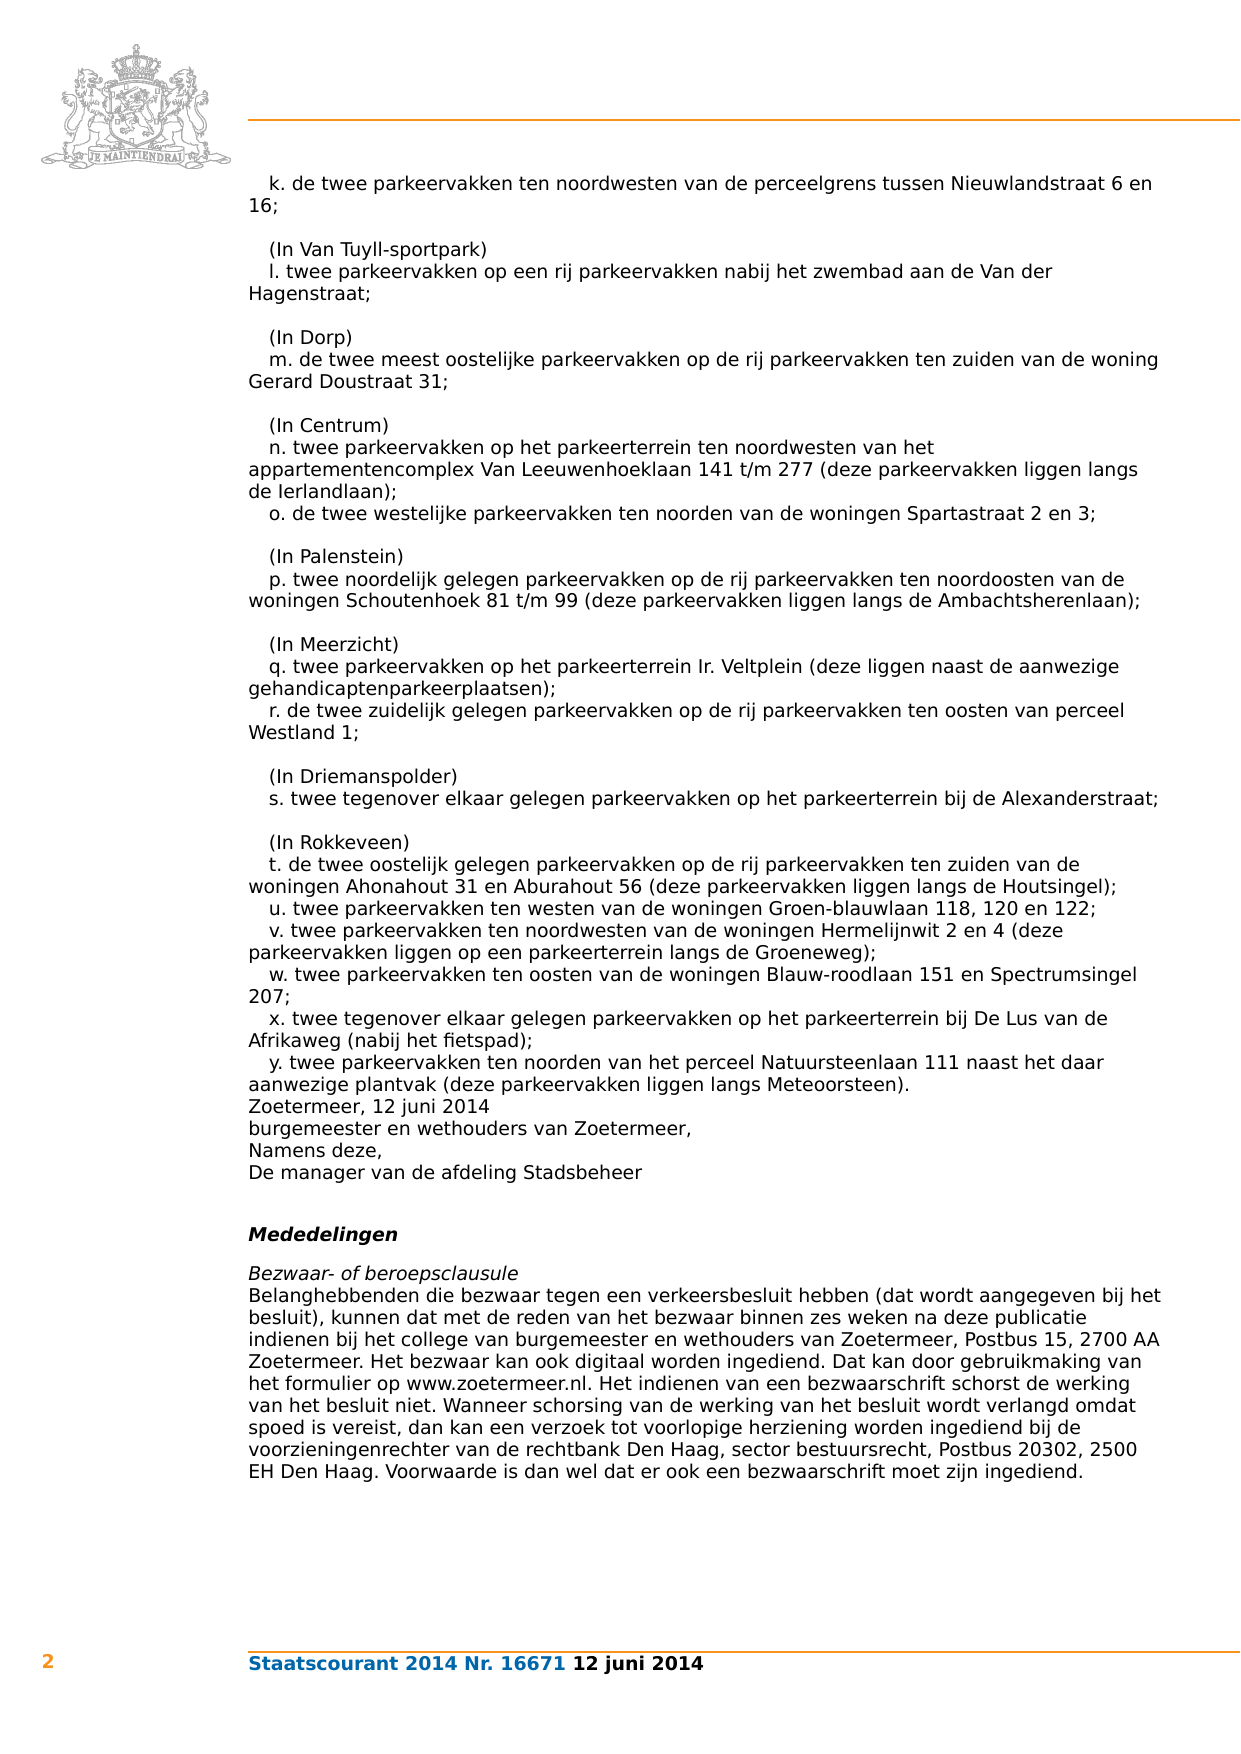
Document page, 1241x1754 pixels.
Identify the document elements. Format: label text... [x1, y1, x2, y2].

text Zoetermeer, 12 juni 2014 [248, 1096, 1163, 1118]
subtitle Bezwaar- of beroepsclausule [248, 1263, 1163, 1285]
text p. twee noordelijk gelegen parkeervakken op de rij parkeervakken ten noordoosten van de woningen Schoutenhoek 81 t/m 99 (deze parkeervakken liggen langs de Ambachtsherenlaan); [248, 568, 1163, 612]
text s. twee tegenover elkaar gelegen parkeervakken op het parkeerterrein bij de Alexanderstraat; [248, 788, 1163, 810]
text r. de twee zuidelijk gelegen parkeervakken op de rij parkeervakken ten oosten van perceel Westland 1; [248, 700, 1163, 744]
text burgemeester en wethouders van Zoetermeer, [248, 1118, 1163, 1140]
text q. twee parkeervakken op het parkeerterrein Ir. Veltplein (deze liggen naast de aanwezige gehandicaptenparkeerplaatsen); [248, 656, 1163, 700]
text w. twee parkeervakken ten oosten van de woningen Blauw-roodlaan 151 en Spectrumsingel 207; [248, 964, 1163, 1008]
text t. de twee oostelijk gelegen parkeervakken op de rij parkeervakken ten zuiden van de woningen Ahonahout 31 en Aburahout 56 (deze parkeervakken liggen langs de Houtsingel); [248, 854, 1163, 898]
text k. de twee parkeervakken ten noordwesten van de perceelgrens tussen Nieuwlandstraat 6 en 16; [248, 173, 1163, 217]
text m. de twee meest oostelijke parkeervakken op de rij parkeervakken ten zuiden van de woning Gerard Doustraat 31; [248, 349, 1163, 393]
text (In Meerzicht) [248, 634, 1163, 656]
text Belanghebbenden die bezwaar tegen een verkeersbesluit hebben (dat wordt aangegeven bij het besluit), kunnen dat met de reden van het bezwaar binnen zes weken na deze publicatie indienen bij het college van burgemeester en wethouders van Zoetermeer, Postbus 15, 2700 AA Zoetermeer. Het bezwaar kan ook digitaal worden ingediend. Dat kan door gebruikmaking van het formulier op www.zoetermeer.nl. Het indienen van een bezwaarschrift schorst de werking van het besluit niet. Wanneer schorsing van de werking van het besluit wordt verlangd omdat spoed is vereist, dan kan een verzoek tot voorlopige herziening worden ingediend bij de voorzieningenrechter van de rechtbank Den Haag, sector bestuursrecht, Postbus 20302, 2500 EH Den Haag. Voorwaarde is dan wel dat er ook een bezwaarschrift moet zijn ingediend. [248, 1285, 1163, 1483]
text (In Dorp) [248, 327, 1163, 349]
text (In Palenstein) [248, 546, 1163, 568]
text Namens deze, [248, 1140, 1163, 1162]
text (In Centrum) [248, 414, 1163, 437]
picture [41, 44, 231, 169]
text l. twee parkeervakken op een rij parkeervakken nabij het zwembad aan de Van der Hagenstraat; [248, 261, 1163, 305]
text (In Rokkeveen) [248, 832, 1163, 854]
text v. twee parkeervakken ten noordwesten van de woningen Hermelijnwit 2 en 4 (deze parkeervakken liggen op een parkeerterrein langs de Groeneweg); [248, 920, 1163, 964]
text o. de twee westelijke parkeervakken ten noorden van de woningen Spartastraat 2 en 3; [248, 502, 1163, 524]
text u. twee parkeervakken ten westen van de woningen Groen-blauwlaan 118, 120 en 122; [248, 898, 1163, 920]
text (In Driemanspolder) [248, 766, 1163, 788]
text De manager van de afdeling Stadsbeheer [248, 1162, 1163, 1184]
text x. twee tegenover elkaar gelegen parkeervakken op het parkeerterrein bij De Lus van de Afrikaweg (nabij het fietspad); [248, 1008, 1163, 1052]
text (In Van Tuyll-sportpark) [248, 239, 1163, 261]
subtitle Mededelingen [248, 1223, 1163, 1246]
text y. twee parkeervakken ten noorden van het perceel Natuursteenlaan 111 naast het daar aanwezige plantvak (deze parkeervakken liggen langs Meteoorsteen). [248, 1052, 1163, 1096]
text n. twee parkeervakken op het parkeerterrein ten noordwesten van het appartementencomplex Van Leeuwenhoeklaan 141 t/m 277 (deze parkeervakken liggen langs de Ierlandlaan); [248, 437, 1163, 502]
